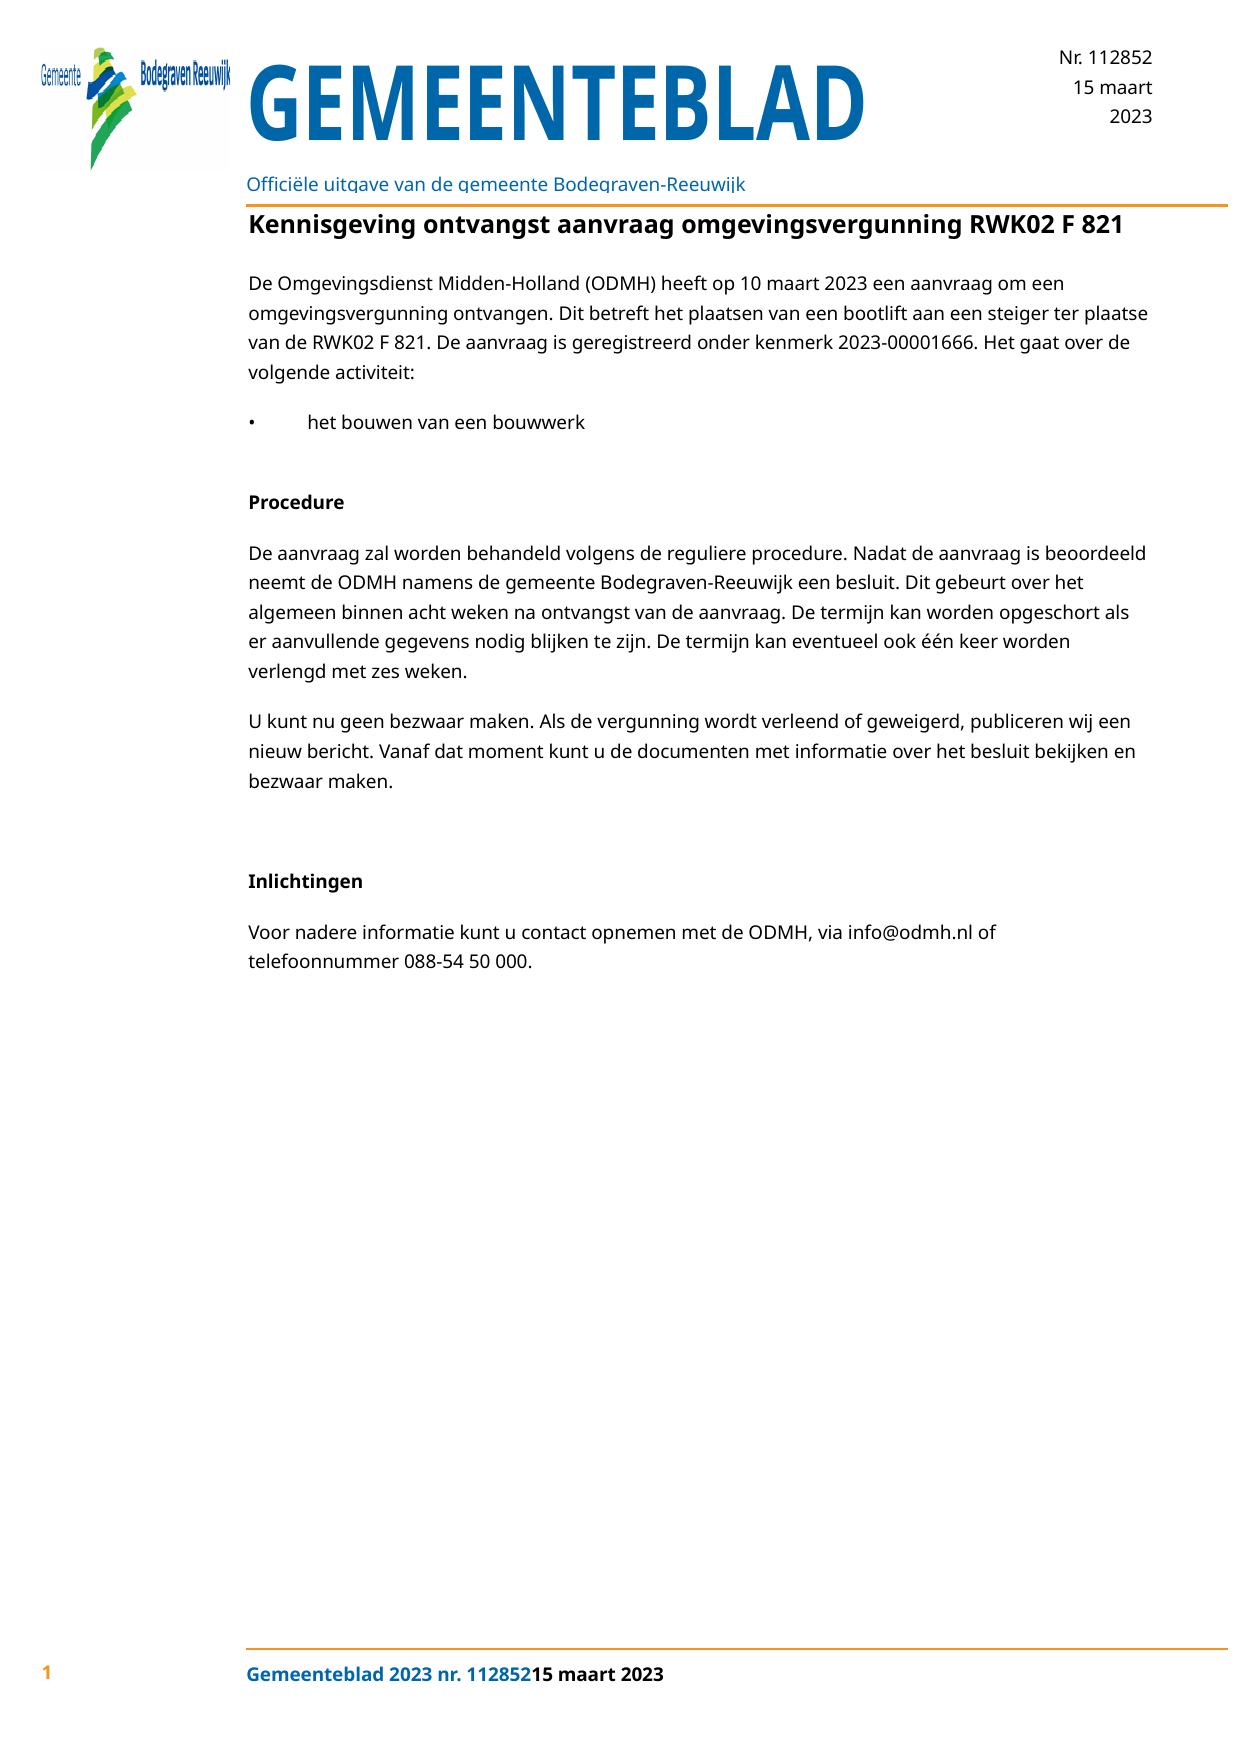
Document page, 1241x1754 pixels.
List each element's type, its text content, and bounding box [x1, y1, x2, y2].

text De Omgevingsdienst Midden-Holland (ODMH) heeft op 10 maart 2023 een aanvraag om een omgevingsvergunning ontvangen. Dit betreft het plaatsen van een bootlift aan een steiger ter plaatse van de RWK02 F 821. De aanvraag is geregistreerd onder kenmerk 2023-00001666. Het gaat over de volgende activiteit: [248, 270, 1152, 385]
text Kennisgeving ontvangst aanvraag omgevingsvergunning RWK02 F 821 [248, 207, 1152, 241]
text De aanvraag zal worden behandeld volgens de reguliere procedure. Nadat de aanvraag is beoordeeld neemt de ODMH namens de gemeente Bodegraven-Reeuwijk een besluit. Dit gebeurt over het algemeen binnen acht weken na ontvangst van de aanvraag. De termijn kan worden opgeschort als er aanvullende gegevens nodig blijken te zijn. De termijn kan eventueel ook één keer worden verlengd met zes weken. [248, 540, 1152, 684]
list het bouwen van een bouwwerk [248, 409, 1152, 435]
text U kunt nu geen bezwaar maken. Als de vergunning wordt verleend of geweigerd, publiceren wij een nieuw bericht. Vanaf dat moment kunt u de documenten met informatie over het besluit bekijken en bezwaar maken. [248, 709, 1152, 793]
text Procedure [248, 489, 1152, 515]
picture [41, 47, 231, 172]
text Inlichtingen [248, 869, 1152, 894]
text Voor nadere informatie kunt u contact opnemen met de ODMH, via info@odmh.nl of telefoonnummer 088-54 50 000. [248, 919, 1152, 974]
